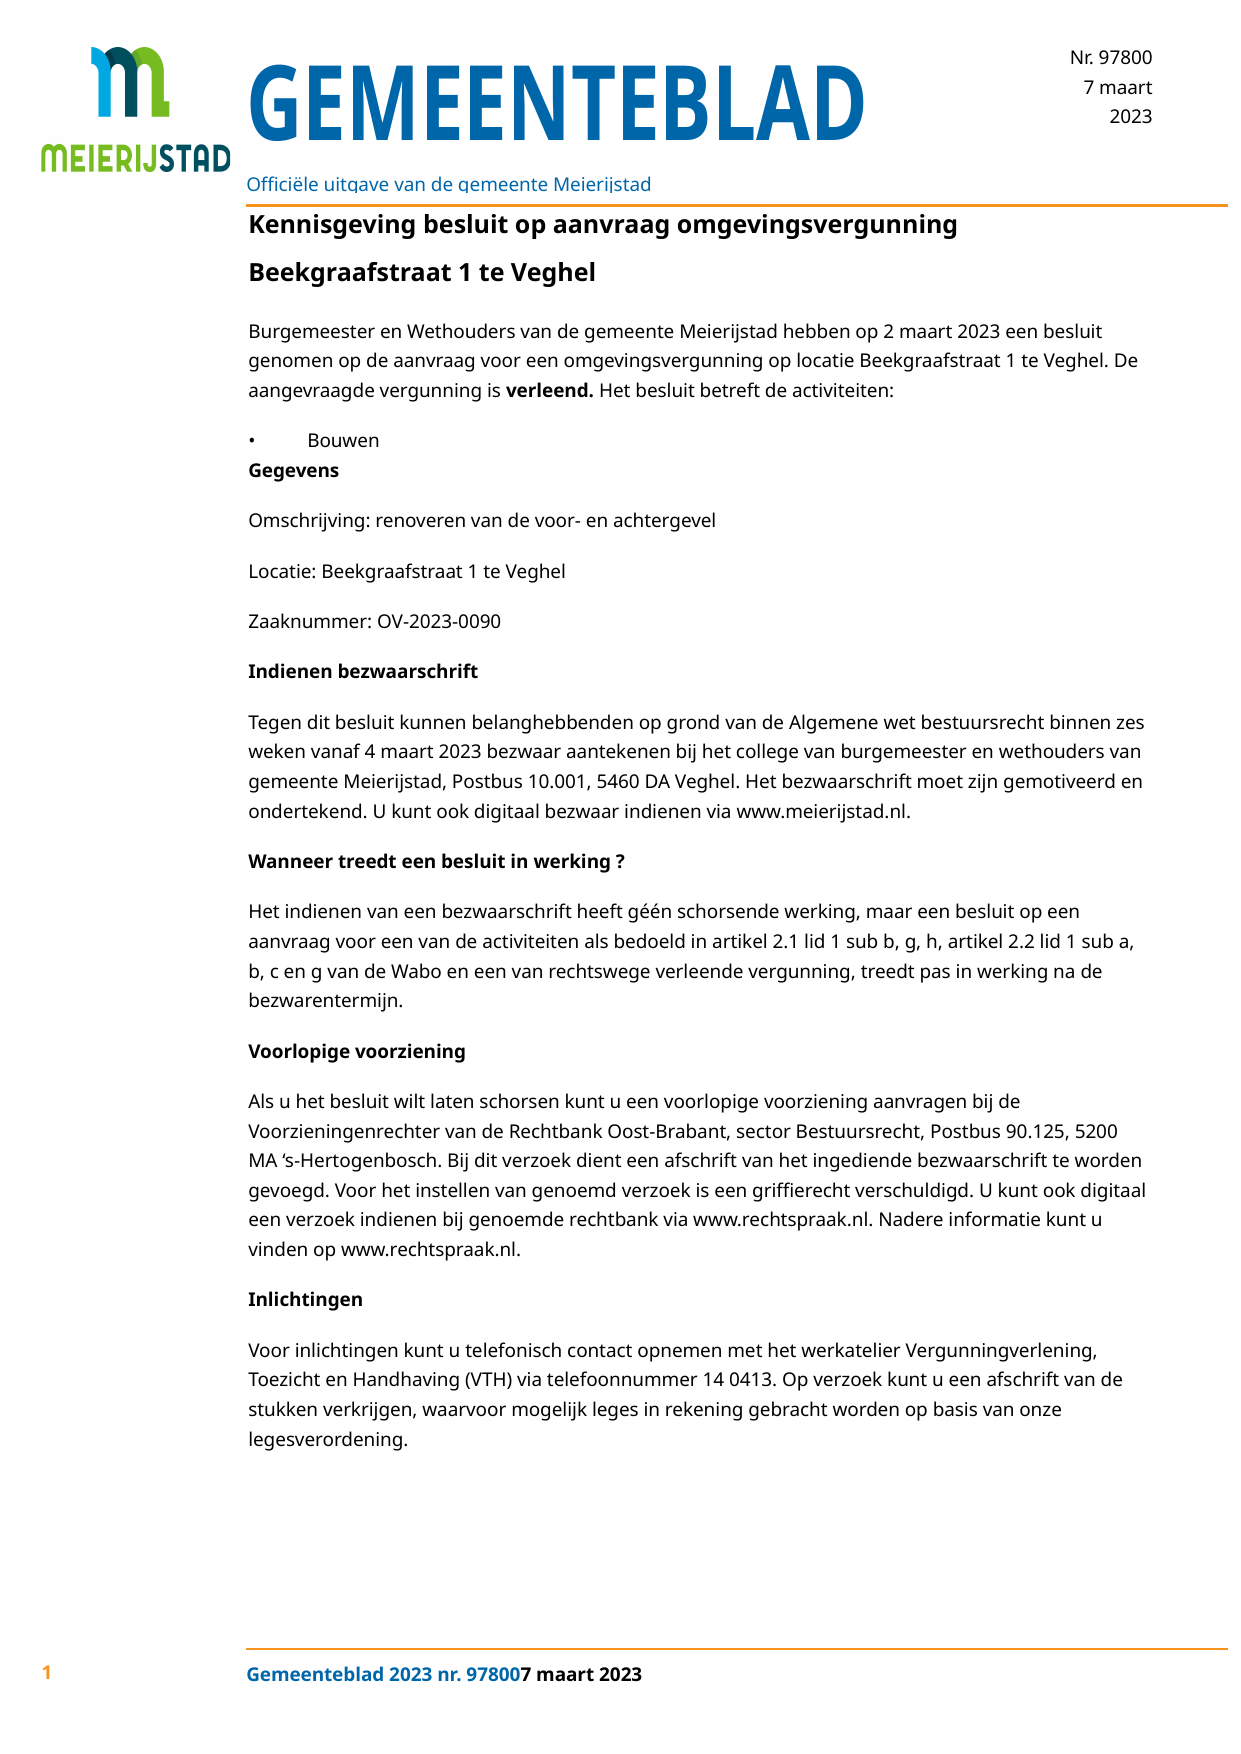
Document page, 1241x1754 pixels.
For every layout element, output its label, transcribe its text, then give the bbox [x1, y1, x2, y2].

text Indienen bezwaarschrift [248, 659, 1152, 684]
text Zaaknummer: OV-2023-0090 [248, 608, 1152, 634]
text Voor inlichtingen kunt u telefonisch contact opnemen met het werkatelier Vergunningverlening, Toezicht en Handhaving (VTH) via telefoonnummer 14 0413. Op verzoek kunt u een afschrift van de stukken verkrijgen, waarvoor mogelijk leges in rekening gebracht worden op basis van onze legesverordening. [248, 1337, 1152, 1452]
text Wanneer treedt een besluit in werking ? [248, 848, 1152, 874]
text Voorlopige voorziening [248, 1038, 1152, 1064]
list Bouwen [248, 427, 1152, 453]
text Burgemeester en Wethouders van de gemeente Meierijstad hebben op 2 maart 2023 een besluit genomen op de aanvraag voor een omgevingsvergunning op locatie Beekgraafstraat 1 te Veghel. De aangevraagde vergunning is verleend. Het besluit betreft de activiteiten: [248, 318, 1152, 403]
text Als u het besluit wilt laten schorsen kunt u een voorlopige voorziening aanvragen bij de Voorzieningenrechter van de Rechtbank Oost-Brabant, sector Bestuursrecht, Postbus 90.125, 5200 MA ‘s-Hertogenbosch. Bij dit verzoek dient een afschrift van het ingediende bezwaarschrift te worden gevoegd. Voor het instellen van genoemd verzoek is een griffierecht verschuldigd. U kunt ook digitaal een verzoek indienen bij genoemde rechtbank via www.rechtspraak.nl. Nadere informatie kunt u vinden op www.rechtspraak.nl. [248, 1088, 1152, 1262]
text Kennisgeving besluit op aanvraag omgevingsvergunning Beekgraafstraat 1 te Veghel [248, 207, 1152, 288]
text Omschrijving: renoveren van de voor- en achtergevel [248, 507, 1152, 533]
text Het indienen van een bezwaarschrift heeft géén schorsende werking, maar een besluit op een aanvraag voor een van de activiteiten als bedoeld in artikel 2.1 lid 1 sub b, g, h, artikel 2.2 lid 1 sub a, b, c en g van de Wabo en een van rechtswege verleende vergunning, treedt pas in werking na de bezwarentermijn. [248, 899, 1152, 1013]
text Locatie: Beekgraafstraat 1 te Veghel [248, 558, 1152, 584]
picture [41, 47, 231, 172]
text Inlichtingen [248, 1287, 1152, 1312]
text Gegevens [248, 457, 1152, 483]
text Tegen dit besluit kunnen belanghebbenden op grond van de Algemene wet bestuursrecht binnen zes weken vanaf 4 maart 2023 bezwaar aantekenen bij het college van burgemeester en wethouders van gemeente Meierijstad, Postbus 10.001, 5460 DA Veghel. Het bezwaarschrift moet zijn gemotiveerd en ondertekend. U kunt ook digitaal bezwaar indienen via www.meierijstad.nl. [248, 709, 1152, 824]
